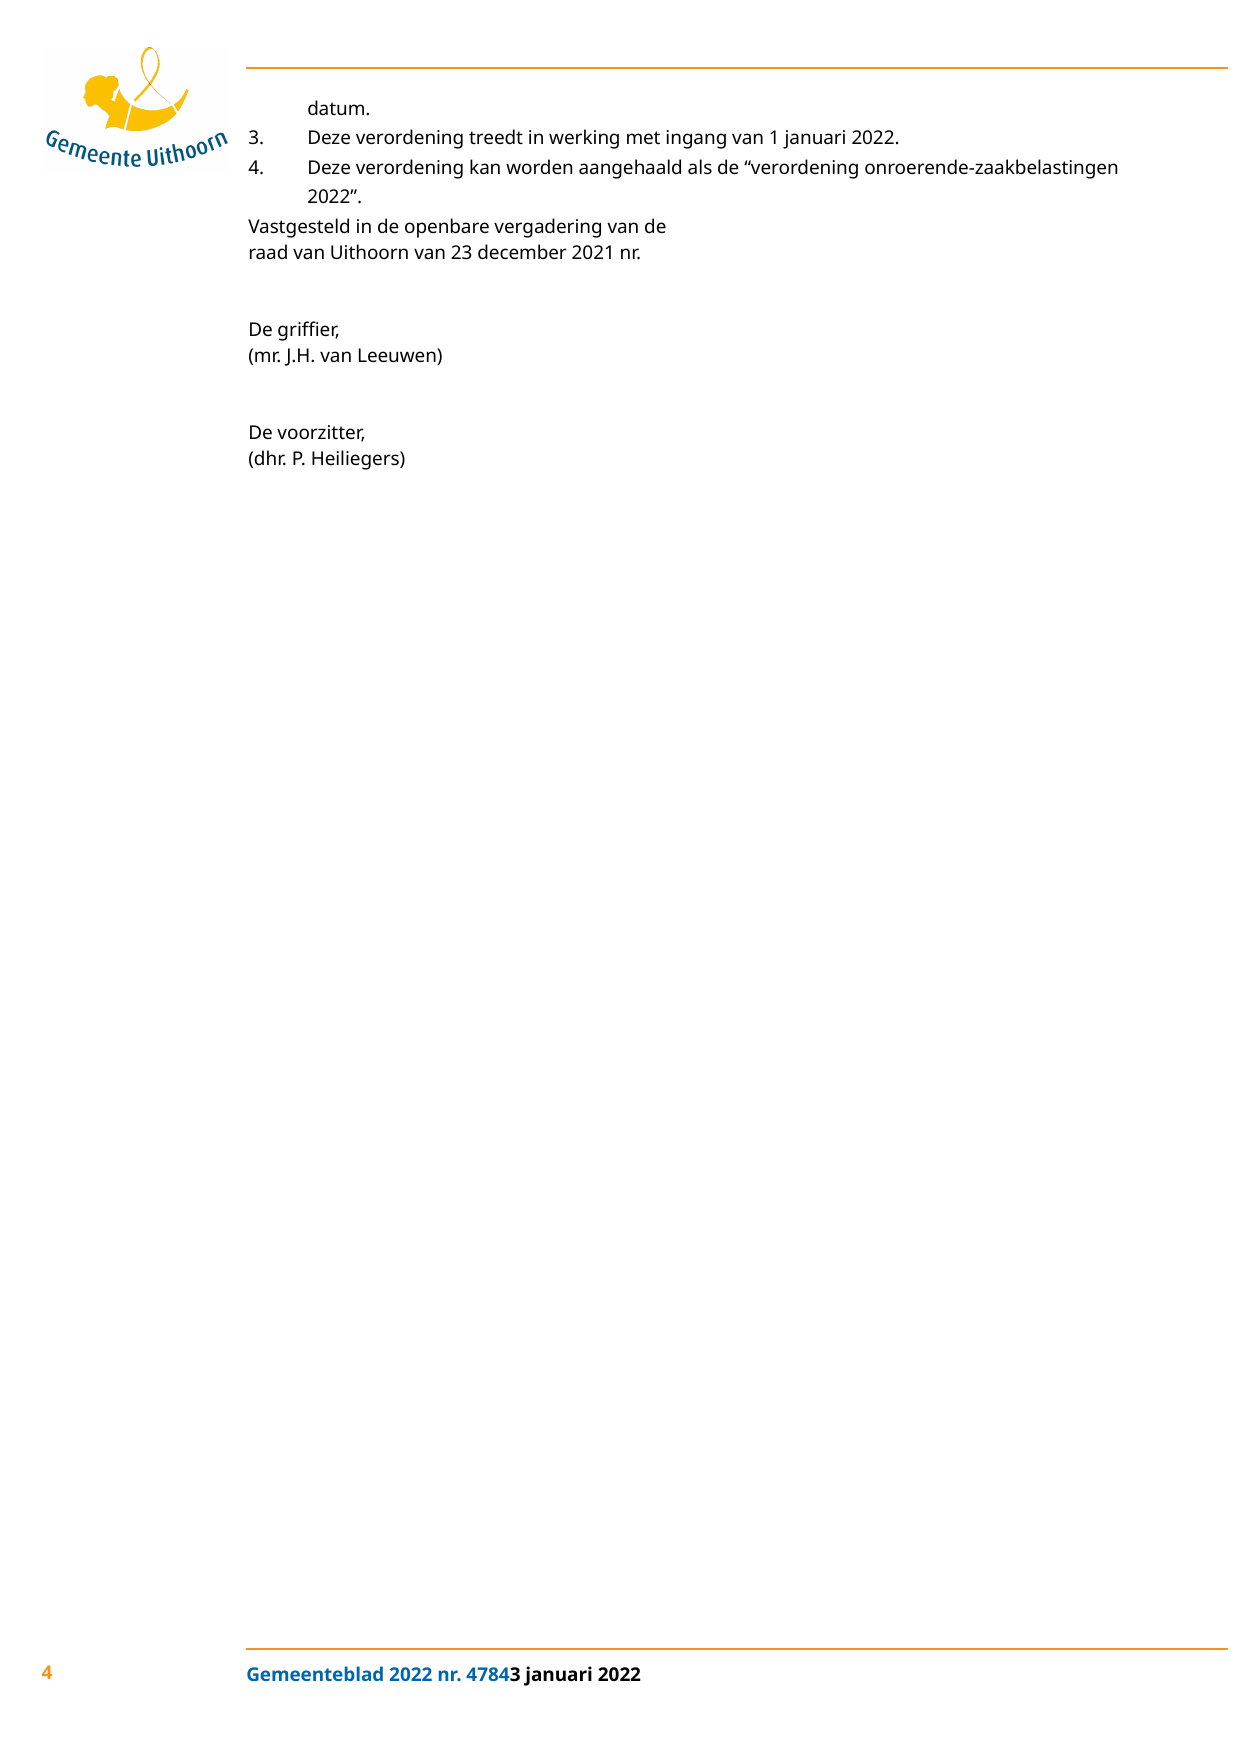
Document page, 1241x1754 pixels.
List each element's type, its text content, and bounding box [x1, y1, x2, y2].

list datum. [248, 95, 1152, 121]
text (mr. J.H. van Leeuwen) [248, 342, 1152, 367]
text Vastgesteld in de openbare vergadering van de [248, 213, 1152, 239]
text (dhr. P. Heiliegers) [248, 445, 1152, 470]
list Deze verordening treedt in werking met ingang van 1 januari 2022. [248, 124, 1152, 150]
list Deze verordening kan worden aangehaald als de “verordening onroerende-zaakbelastingen 2022”. [248, 154, 1152, 209]
text raad van Uithoorn van 23 december 2021 nr. [248, 239, 1152, 264]
text De griffier, [248, 316, 1152, 342]
picture [41, 47, 231, 172]
text De voorzitter, [248, 419, 1152, 445]
